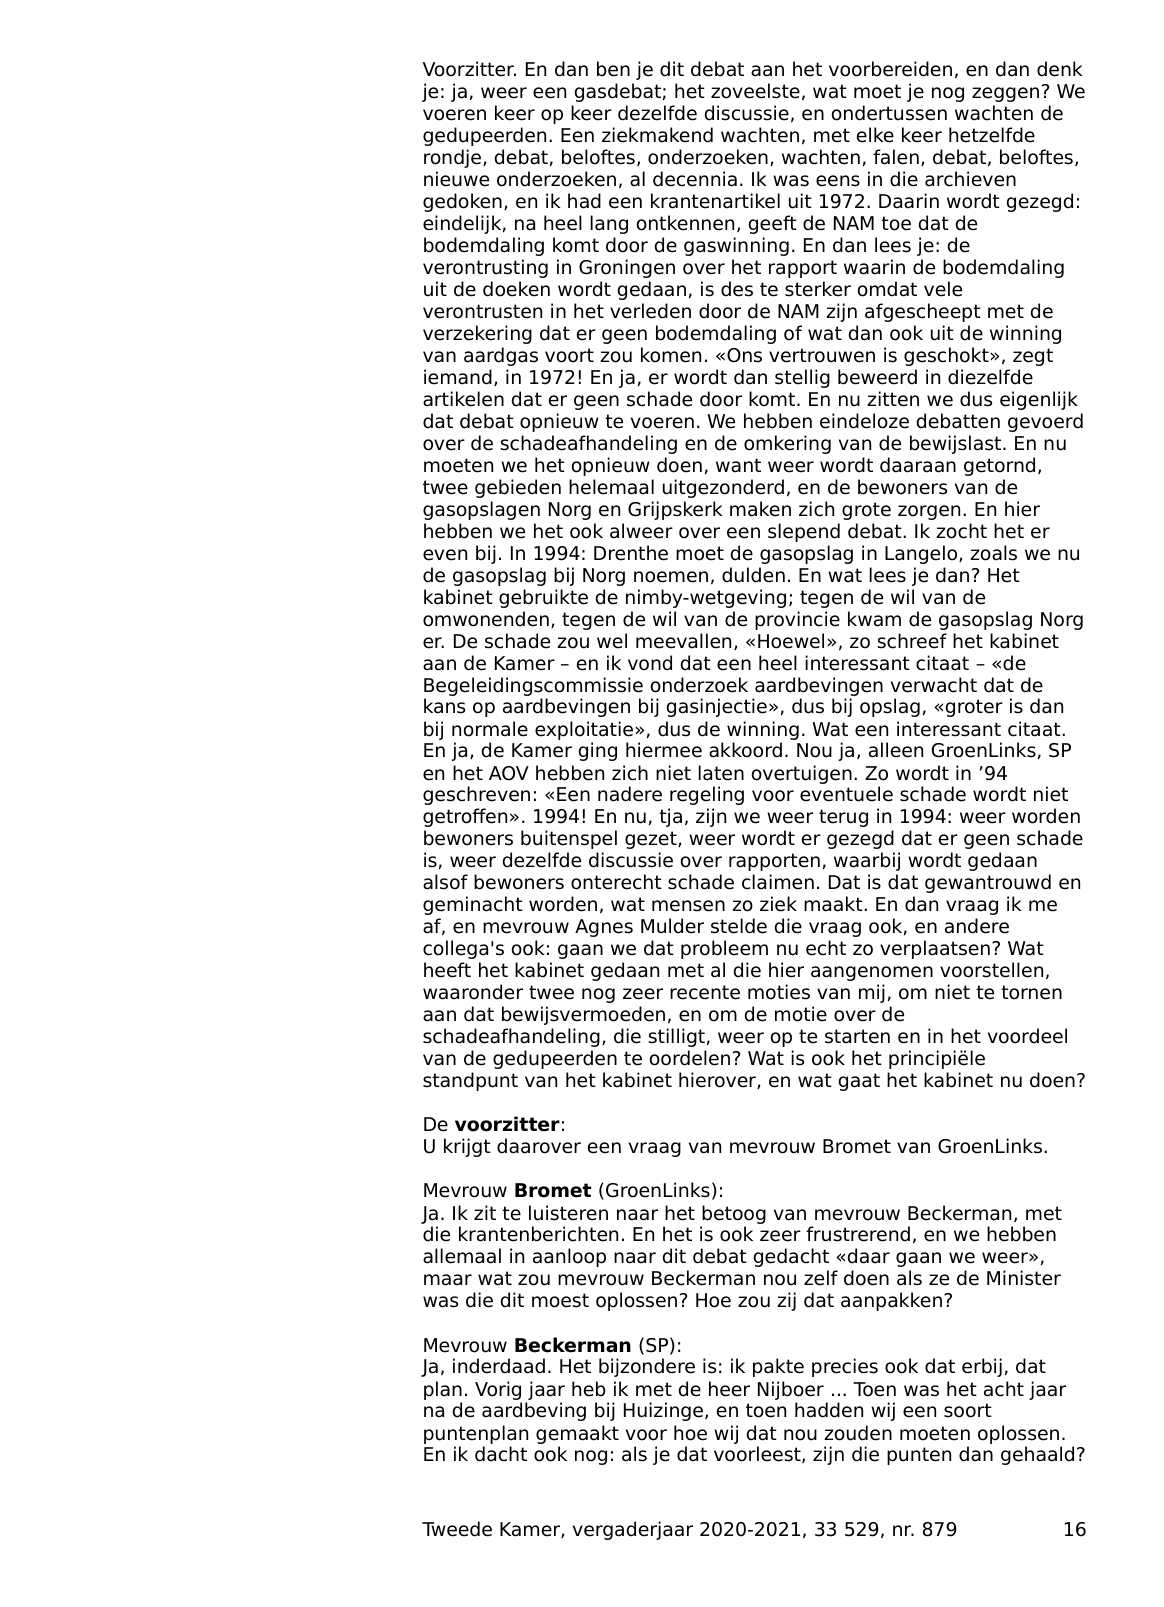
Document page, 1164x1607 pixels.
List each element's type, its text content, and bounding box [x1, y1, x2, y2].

text Voorzitter. En dan ben je dit debat aan het voorbereiden, en dan denk je: ja, weer een gasdebat; het zoveelste, wat moet je nog zeggen? We voeren keer op keer dezelfde discussie, en ondertussen wachten de gedupeerden. Een ziekmakend wachten, met elke keer hetzelfde rondje, debat, beloftes, onderzoeken, wachten, falen, debat, beloftes, nieuwe onderzoeken, al decennia. Ik was eens in die archieven gedoken, en ik had een krantenartikel uit 1972. Daarin wordt gezegd: eindelijk, na heel lang ontkennen, geeft de NAM toe dat de bodemdaling komt door de gaswinning. En dan lees je: de verontrusting in Groningen over het rapport waarin de bodemdaling uit de doeken wordt gedaan, is des te sterker omdat vele verontrusten in het verleden door de NAM zijn afgescheept met de verzekering dat er geen bodemdaling of wat dan ook uit de winning van aardgas voort zou komen. «Ons vertrouwen is geschokt», zegt iemand, in 1972! En ja, er wordt dan stellig beweerd in diezelfde artikelen dat er geen schade door komt. En nu zitten we dus eigenlijk dat debat opnieuw te voeren. We hebben eindeloze debatten gevoerd over de schadeafhandeling en de omkering van de bewijslast. En nu moeten we het opnieuw doen, want weer wordt daaraan getornd, twee gebieden helemaal uitgezonderd, en de bewoners van de gasopslagen Norg en Grijpskerk maken zich grote zorgen. En hier hebben we het ook alweer over een slepend debat. Ik zocht het er even bij. In 1994: Drenthe moet de gasopslag in Langelo, zoals we nu de gasopslag bij Norg noemen, dulden. En wat lees je dan? Het kabinet gebruikte de nimby-wetgeving; tegen de wil van de omwonenden, tegen de wil van de provincie kwam de gasopslag Norg er. De schade zou wel meevallen, «Hoewel», zo schreef het kabinet aan de Kamer – en ik vond dat een heel interessant citaat – «de Begeleidingscommissie onderzoek aardbevingen verwacht dat de kans op aardbevingen bij gasinjectie», dus bij opslag, «groter is dan bij normale exploitatie», dus de winning. Wat een interessant citaat. En ja, de Kamer ging hiermee akkoord. Nou ja, alleen GroenLinks, SP en het AOV hebben zich niet laten overtuigen. Zo wordt in ’94 geschreven: «Een nadere regeling voor eventuele schade wordt niet getroffen». 1994! En nu, tja, zijn we weer terug in 1994: weer worden bewoners buitenspel gezet, weer wordt er gezegd dat er geen schade is, weer dezelfde discussie over rapporten, waarbij wordt gedaan alsof bewoners onterecht schade claimen. Dat is dat gewantrouwd en geminacht worden, wat mensen zo ziek maakt. En dan vraag ik me af, en mevrouw Agnes Mulder stelde die vraag ook, en andere collega's ook: gaan we dat probleem nu echt zo verplaatsen? Wat heeft het kabinet gedaan met al die hier aangenomen voorstellen, waaronder twee nog zeer recente moties van mij, om niet te tornen aan dat bewijsvermoeden, en om de motie over de schadeafhandeling, die stilligt, weer op te starten en in het voordeel van de gedupeerden te oordelen? Wat is ook het principiële standpunt van het kabinet hierover, en wat gaat het kabinet nu doen? [422, 59, 1087, 1092]
text Ja, inderdaad. Het bijzondere is: ik pakte precies ook dat erbij, dat plan. Vorig jaar heb ik met de heer Nijboer ... Toen was het acht jaar na de aardbeving bij Huizinge, en toen hadden wij een soort puntenplan gemaakt voor hoe wij dat nou zouden moeten oplossen. En ik dacht ook nog: als je dat voorleest, zijn die punten dan gehaald? [422, 1356, 1087, 1466]
text U krijgt daarover een vraag van mevrouw Bromet van GroenLinks. [422, 1136, 1087, 1158]
text Mevrouw Beckerman (SP): [422, 1334, 1087, 1356]
text Ja. Ik zit te luisteren naar het betoog van mevrouw Beckerman, met die krantenberichten. En het is ook zeer frustrerend, en we hebben allemaal in aanloop naar dit debat gedacht «daar gaan we weer», maar wat zou mevrouw Beckerman nou zelf doen als ze de Minister was die dit moest oplossen? Hoe zou zij dat aanpakken? [422, 1202, 1087, 1312]
text De voorzitter: [422, 1114, 1087, 1136]
text Mevrouw Bromet (GroenLinks): [422, 1180, 1087, 1202]
